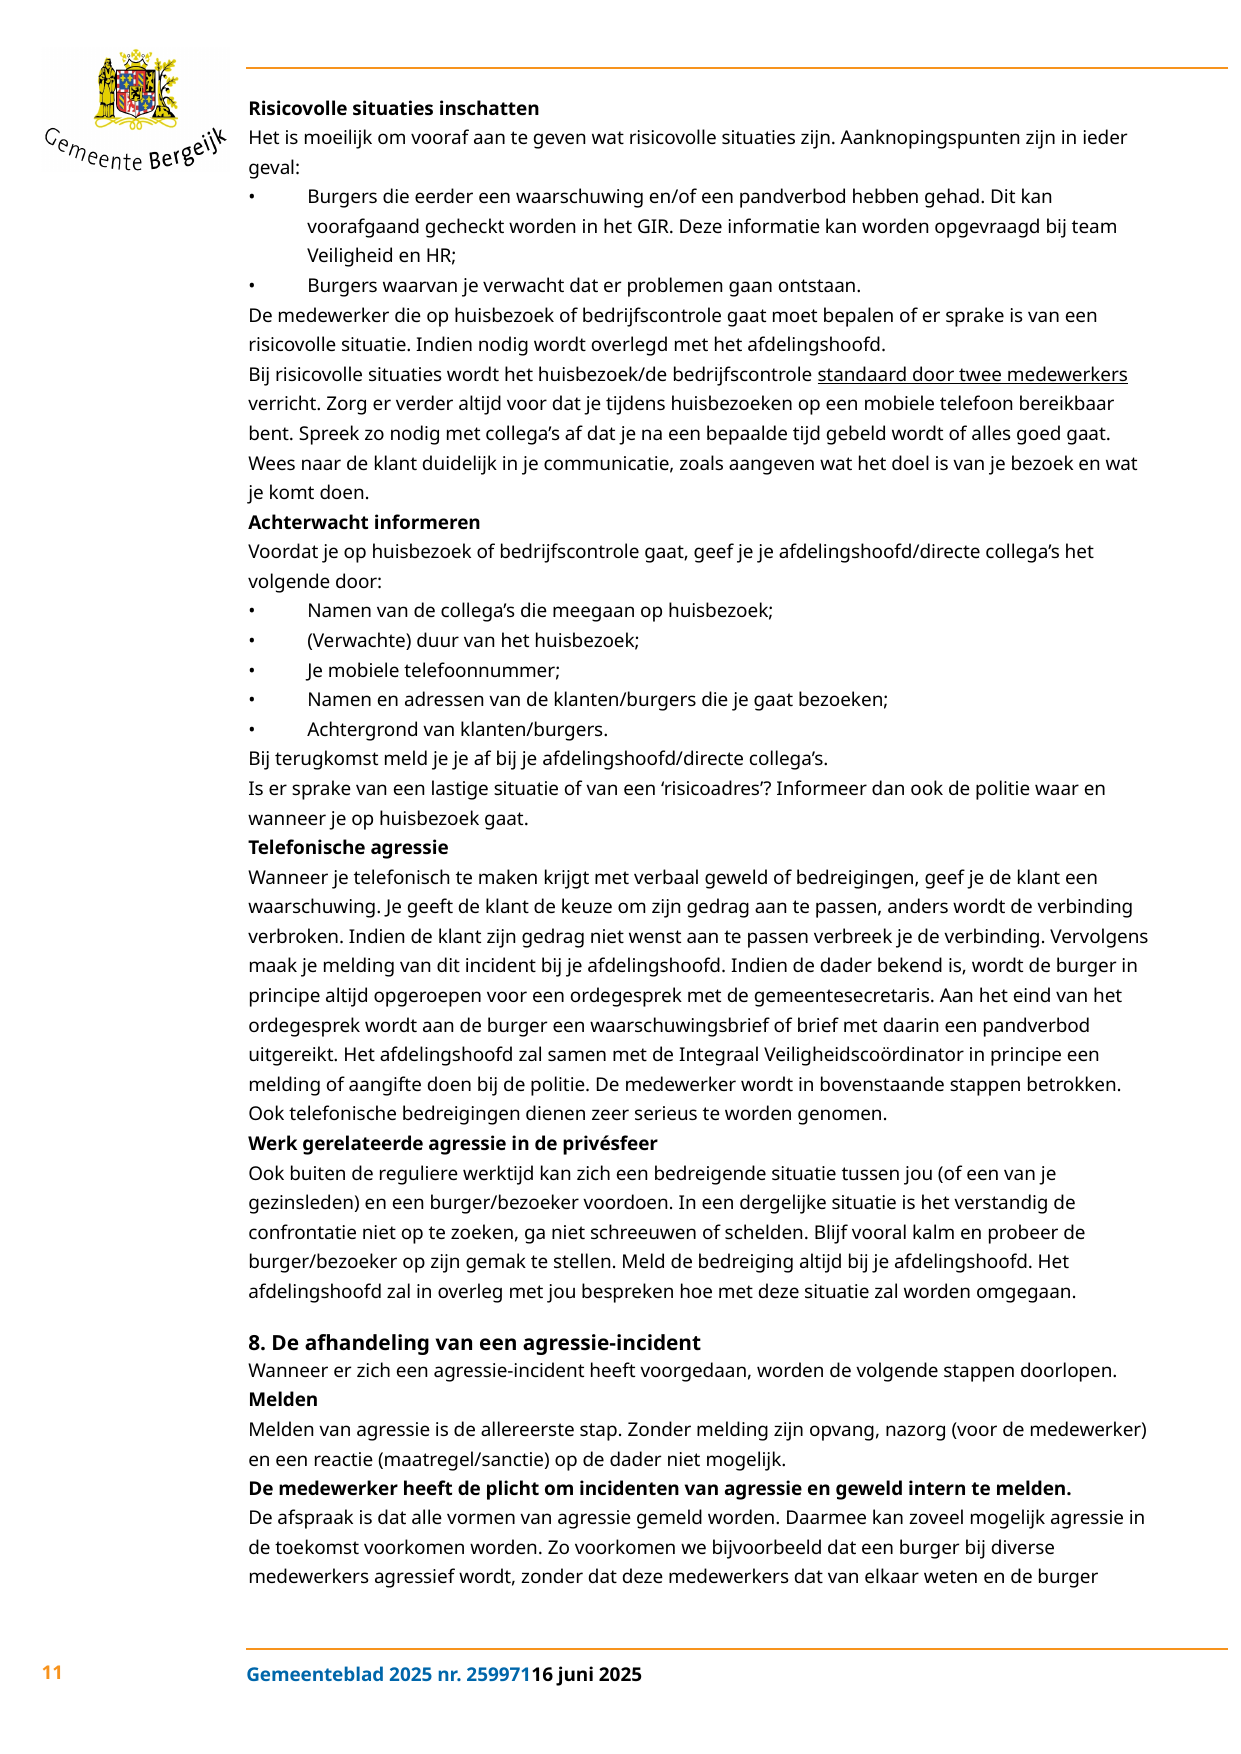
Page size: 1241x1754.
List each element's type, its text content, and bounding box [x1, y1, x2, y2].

table_header De medewerker heeft de plicht om incidenten van agressie en geweld intern te melden. [248, 1475, 1152, 1501]
text Achterwacht informeren [248, 509, 1152, 535]
list (Verwachte) duur van het huisbezoek; [248, 627, 1152, 653]
text Melden van agressie is de allereerste stap. Zonder melding zijn opvang, nazorg (voor de medewerker) en een reactie (maatregel/sanctie) op de dader niet mogelijk. [248, 1416, 1152, 1471]
text Wanneer er zich een agressie-incident heeft voorgedaan, worden de volgende stappen doorlopen. [248, 1357, 1152, 1383]
list Je mobiele telefoonnummer; [248, 657, 1152, 683]
text Telefonische agressie [248, 834, 1152, 860]
picture [41, 47, 231, 172]
list Namen en adressen van de klanten/burgers die je gaat bezoeken; [248, 686, 1152, 712]
text De afspraak is dat alle vormen van agressie gemeld worden. Daarmee kan zoveel mogelijk agressie in de toekomst voorkomen worden. Zo voorkomen we bijvoorbeeld dat een burger bij diverse medewerkers agressief wordt, zonder dat deze medewerkers dat van elkaar weten en de burger [248, 1504, 1152, 1589]
text De medewerker die op huisbezoek of bedrijfscontrole gaat moet bepalen of er sprake is van een risicovolle situatie. Indien nodig wordt overlegd met het afdelingshoofd. [248, 302, 1152, 357]
text Bij terugkomst meld je je af bij je afdelingshoofd/directe collega’s. [248, 746, 1152, 771]
text Wanneer je telefonisch te maken krijgt met verbaal geweld of bedreigingen, geef je de klant een waarschuwing. Je geeft de klant de keuze om zijn gedrag aan te passen, anders wordt de verbinding verbroken. Indien de klant zijn gedrag niet wenst aan te passen verbreek je de verbinding. Vervolgens maak je melding van dit incident bij je afdelingshoofd. Indien de dader bekend is, wordt de burger in principe altijd opgeroepen voor een ordegesprek met de gemeentesecretaris. Aan het eind van het ordegesprek wordt aan de burger een waarschuwingsbrief of brief met daarin een pandverbod uitgereikt. Het afdelingshoofd zal samen met de Integraal Veiligheidscoördinator in principe een melding of aangifte doen bij de politie. De medewerker wordt in bovenstaande stappen betrokken. Ook telefonische bedreigingen dienen zeer serieus te worden genomen. [248, 864, 1152, 1126]
text Risicovolle situaties inschatten [248, 95, 1152, 121]
list Achtergrond van klanten/burgers. [248, 716, 1152, 742]
text Wees naar de klant duidelijk in je communicatie, zoals aangeven wat het doel is van je bezoek en wat je komt doen. [248, 450, 1152, 505]
list Namen van de collega’s die meegaan op huisbezoek; [248, 598, 1152, 623]
text Ook buiten de reguliere werktijd kan zich een bedreigende situatie tussen jou (of een van je gezinsleden) en een burger/bezoeker voordoen. In een dergelijke situatie is het verstandig de confrontatie niet op te zoeken, ga niet schreeuwen of schelden. Blijf vooral kalm en probeer de burger/bezoeker op zijn gemak te stellen. Meld de bedreiging altijd bij je afdelingshoofd. Het afdelingshoofd zal in overleg met jou bespreken hoe met deze situatie zal worden omgegaan. [248, 1160, 1152, 1304]
text Voordat je op huisbezoek of bedrijfscontrole gaat, geef je je afdelingshoofd/directe collega’s het volgende door: [248, 538, 1152, 594]
text 8. De afhandeling van een agressie-incident [248, 1328, 1152, 1357]
text Werk gerelateerde agressie in de privésfeer [248, 1130, 1152, 1156]
text Bij risicovolle situaties wordt het huisbezoek/de bedrijfscontrole standaard door twee medewerkers verricht. Zorg er verder altijd voor dat je tijdens huisbezoeken op een mobiele telefoon bereikbaar bent. Spreek zo nodig met collega’s af dat je na een bepaalde tijd gebeld wordt of alles goed gaat. [248, 361, 1152, 446]
text Melden [248, 1387, 1152, 1412]
list Burgers die eerder een waarschuwing en/of een pandverbod hebben gehad. Dit kan voorafgaand gecheckt worden in het GIR. Deze informatie kan worden opgevraagd bij team Veiligheid en HR; [248, 183, 1152, 268]
list Burgers waarvan je verwacht dat er problemen gaan ontstaan. [248, 272, 1152, 298]
text Het is moeilijk om vooraf aan te geven wat risicovolle situaties zijn. Aanknopingspunten zijn in ieder geval: [248, 124, 1152, 180]
text Is er sprake van een lastige situatie of van een ‘risicoadres’? Informeer dan ook de politie waar en wanneer je op huisbezoek gaat. [248, 775, 1152, 831]
